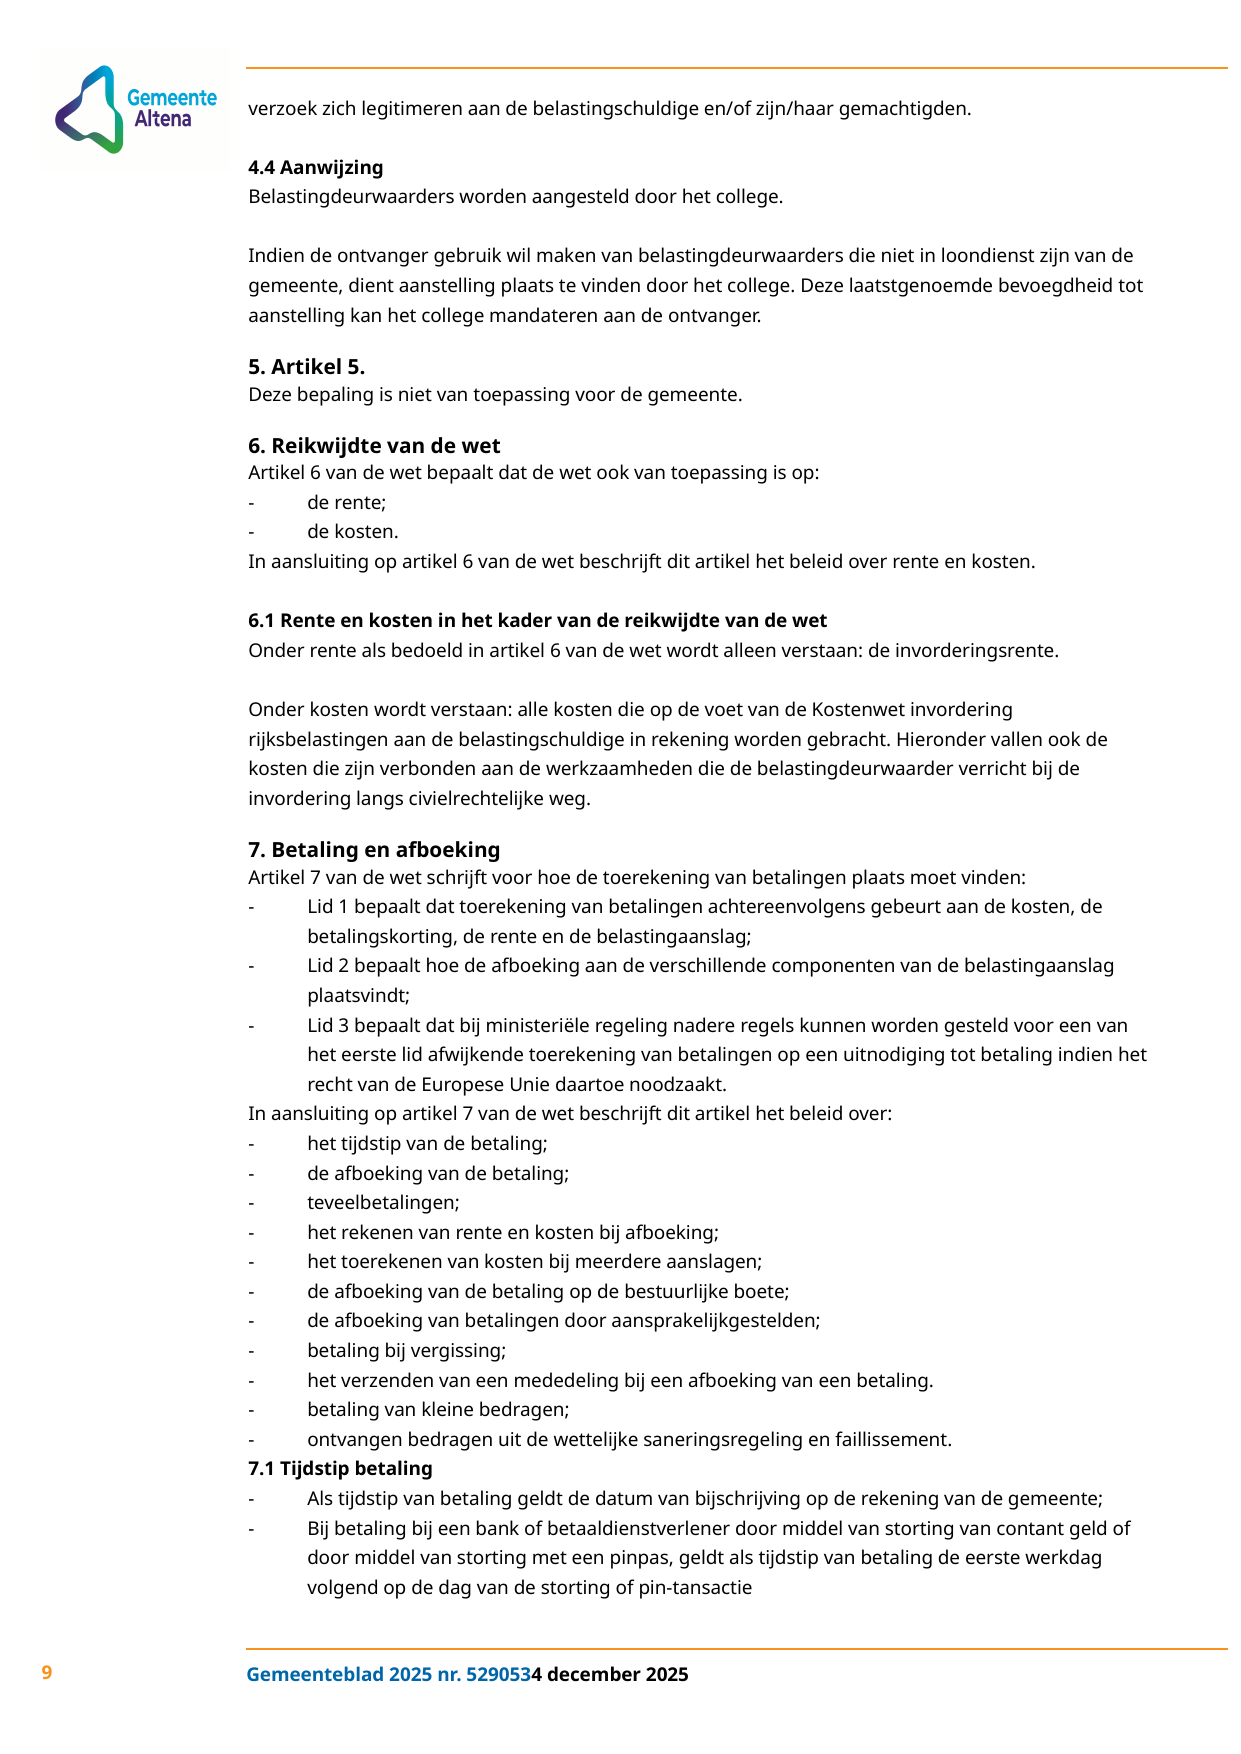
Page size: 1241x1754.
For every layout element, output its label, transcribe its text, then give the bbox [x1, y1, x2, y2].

text 6.1 Rente en kosten in het kader van de reikwijdte van de wet [248, 607, 1152, 633]
list ontvangen bedragen uit de wettelijke saneringsregeling en faillissement. [248, 1426, 1152, 1452]
text Onder kosten wordt verstaan: alle kosten die op de voet van de Kostenwet invordering rijksbelastingen aan de belastingschuldige in rekening worden gebracht. Hieronder vallen ook de kosten die zijn verbonden aan de werkzaamheden die de belastingdeurwaarder verricht bij de invordering langs civielrechtelijke weg. [248, 696, 1152, 811]
list Als tijdstip van betaling geldt de datum van bijschrijving op de rekening van de gemeente; [248, 1485, 1152, 1511]
list de kosten. [248, 519, 1152, 544]
list de afboeking van de betaling; [248, 1160, 1152, 1185]
list Lid 1 bepaalt dat toerekening van betalingen achtereenvolgens gebeurt aan de kosten, de betalingskorting, de rente en de belastingaanslag; [248, 893, 1152, 949]
text 5. Artikel 5. [248, 352, 1152, 381]
list het toerekenen van kosten bij meerdere aanslagen; [248, 1248, 1152, 1274]
list het rekenen van rente en kosten bij afboeking; [248, 1219, 1152, 1244]
text Artikel 6 van de wet bepaalt dat de wet ook van toepassing is op: [248, 459, 1152, 485]
text 7. Betaling en afboeking [248, 835, 1152, 864]
text Belastingdeurwaarders worden aangesteld door het college. [248, 183, 1152, 209]
text Indien de ontvanger gebruik wil maken van belastingdeurwaarders die niet in loondienst zijn van de gemeente, dient aanstelling plaats te vinden door het college. Deze laatstgenoemde bevoegdheid tot aanstelling kan het college mandateren aan de ontvanger. [248, 243, 1152, 328]
list het verzenden van een mededeling bij een afboeking van een betaling. [248, 1367, 1152, 1392]
list Bij betaling bij een bank of betaaldienstverlener door middel van storting van contant geld of door middel van storting met een pinpas, geldt als tijdstip van betaling de eerste werkdag volgend op de dag van de storting of pin-tansactie [248, 1515, 1152, 1599]
list Lid 2 bepaalt hoe de afboeking aan de verschillende componenten van de belastingaanslag plaatsvindt; [248, 953, 1152, 1008]
text Deze bepaling is niet van toepassing voor de gemeente. [248, 381, 1152, 406]
text In aansluiting op artikel 7 van de wet beschrijft dit artikel het beleid over: [248, 1101, 1152, 1126]
text 6. Reikwijdte van de wet [248, 431, 1152, 459]
text Artikel 7 van de wet schrijft voor hoe de toerekening van betalingen plaats moet vinden: [248, 864, 1152, 889]
text 7.1 Tijdstip betaling [248, 1456, 1152, 1481]
text Onder rente als bedoeld in artikel 6 van de wet wordt alleen verstaan: de invorderingsrente. [248, 637, 1152, 663]
list de rente; [248, 489, 1152, 515]
list de afboeking van betalingen door aansprakelijkgestelden; [248, 1308, 1152, 1333]
text 4.4 Aanwijzing [248, 154, 1152, 180]
text verzoek zich legitimeren aan de belastingschuldige en/of zijn/haar gemachtigden. [248, 95, 1152, 121]
list het tijdstip van de betaling; [248, 1130, 1152, 1156]
list betaling bij vergissing; [248, 1337, 1152, 1363]
list betaling van kleine bedragen; [248, 1396, 1152, 1422]
list Lid 3 bepaalt dat bij ministeriële regeling nadere regels kunnen worden gesteld voor een van het eerste lid afwijkende toerekening van betalingen op een uitnodiging tot betaling indien het recht van de Europese Unie daartoe noodzaakt. [248, 1012, 1152, 1097]
text In aansluiting op artikel 6 van de wet beschrijft dit artikel het beleid over rente en kosten. [248, 548, 1152, 574]
list teveelbetalingen; [248, 1189, 1152, 1215]
picture [41, 47, 231, 172]
list de afboeking van de betaling op de bestuurlijke boete; [248, 1278, 1152, 1304]
